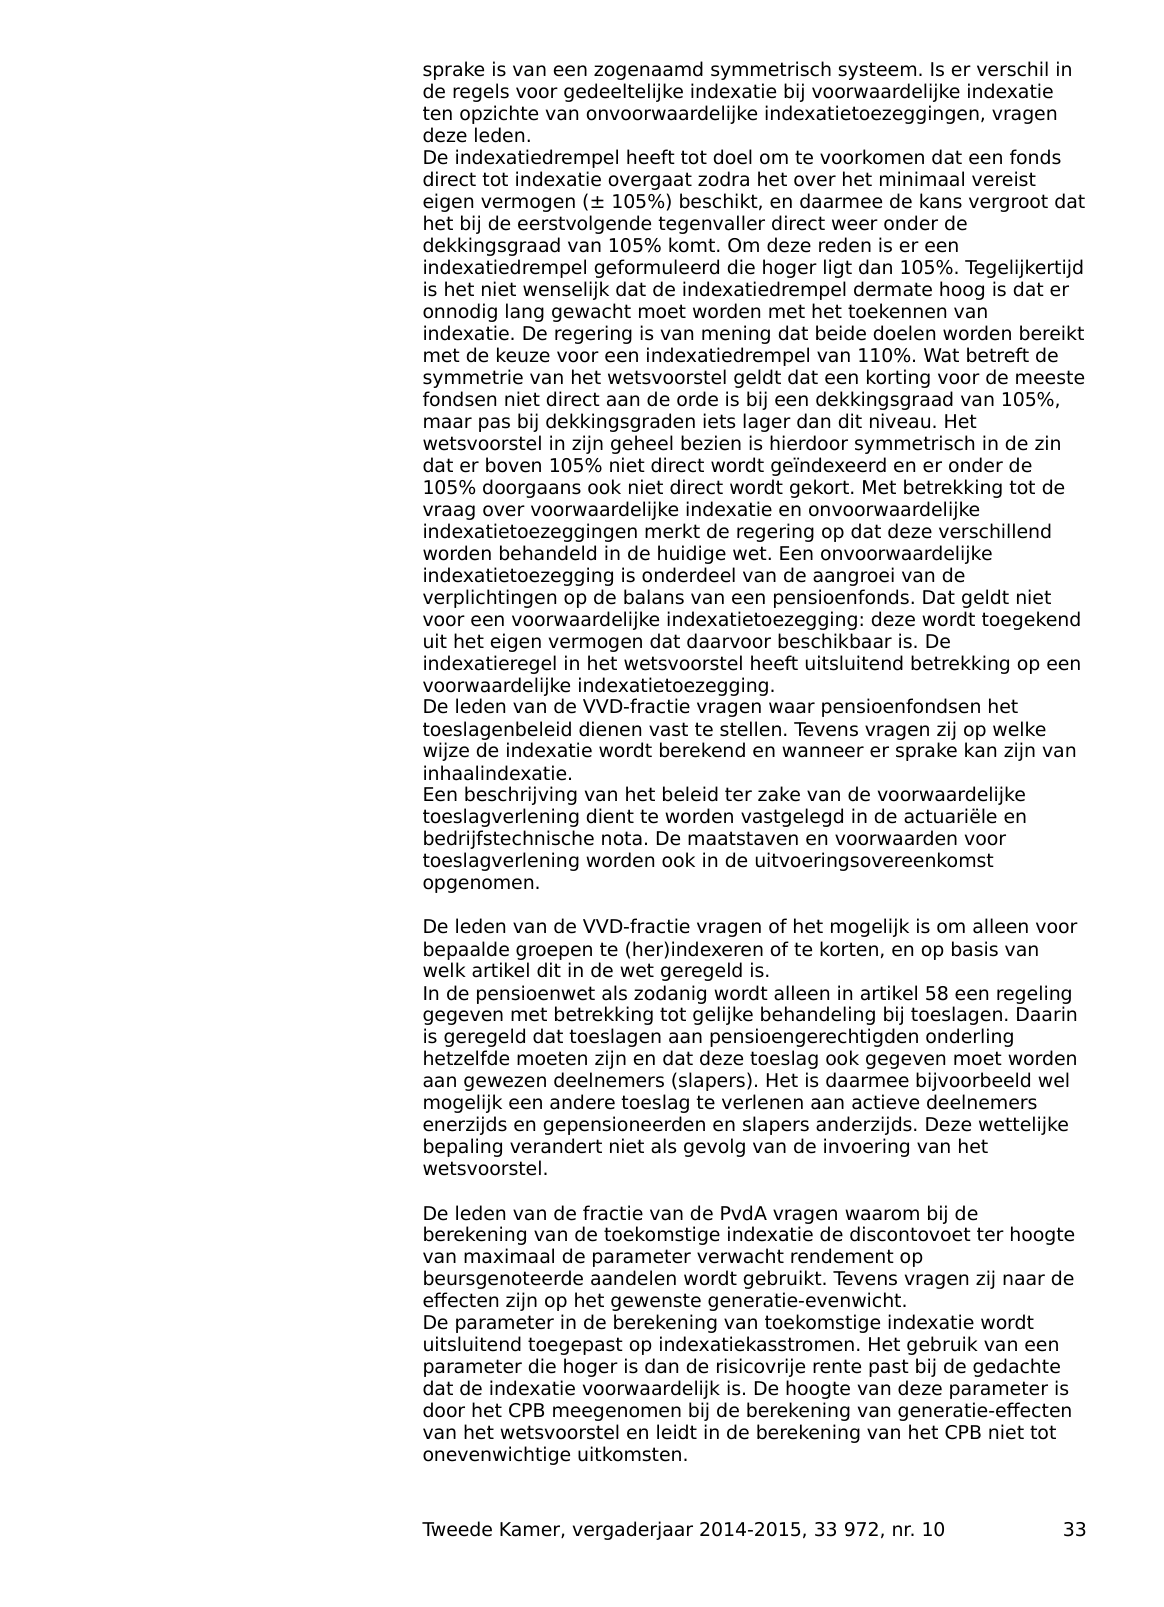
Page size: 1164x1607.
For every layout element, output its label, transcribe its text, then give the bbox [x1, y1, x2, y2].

text De indexatiedrempel heeft tot doel om te voorkomen dat een fonds direct tot indexatie overgaat zodra het over het minimaal vereist eigen vermogen (± 105%) beschikt, en daarmee de kans vergroot dat het bij de eerstvolgende tegenvaller direct weer onder de dekkingsgraad van 105% komt. Om deze reden is er een indexatiedrempel geformuleerd die hoger ligt dan 105%. Tegelijkertijd is het niet wenselijk dat de indexatiedrempel dermate hoog is dat er onnodig lang gewacht moet worden met het toekennen van indexatie. De regering is van mening dat beide doelen worden bereikt met de keuze voor een indexatiedrempel van 110%. Wat betreft de symmetrie van het wetsvoorstel geldt dat een korting voor de meeste fondsen niet direct aan de orde is bij een dekkingsgraad van 105%, maar pas bij dekkingsgraden iets lager dan dit niveau. Het wetsvoorstel in zijn geheel bezien is hierdoor symmetrisch in de zin dat er boven 105% niet direct wordt geïndexeerd en er onder de 105% doorgaans ook niet direct wordt gekort. Met betrekking tot de vraag over voorwaardelijke indexatie en onvoorwaardelijke indexatietoezeggingen merkt de regering op dat deze verschillend worden behandeld in de huidige wet. Een onvoorwaardelijke indexatietoezegging is onderdeel van de aangroei van de verplichtingen op de balans van een pensioenfonds. Dat geldt niet voor een voorwaardelijke indexatietoezegging: deze wordt toegekend uit het eigen vermogen dat daarvoor beschikbaar is. De indexatieregel in het wetsvoorstel heeft uitsluitend betrekking op een voorwaardelijke indexatietoezegging. [422, 147, 1087, 696]
text De leden van de VVD-fractie vragen waar pensioenfondsen het toeslagenbeleid dienen vast te stellen. Tevens vragen zij op welke wijze de indexatie wordt berekend en wanneer er sprake kan zijn van inhaalindexatie. [422, 696, 1087, 784]
text De leden van de VVD-fractie vragen of het mogelijk is om alleen voor bepaalde groepen te (her)indexeren of te korten, en op basis van welk artikel dit in de wet geregeld is. [422, 916, 1087, 982]
text Een beschrijving van het beleid ter zake van de voorwaardelijke toeslagverlening dient te worden vastgelegd in de actuariële en bedrijfstechnische nota. De maatstaven en voorwaarden voor toeslagverlening worden ook in de uitvoeringsovereenkomst opgenomen. [422, 784, 1087, 894]
text sprake is van een zogenaamd symmetrisch systeem. Is er verschil in de regels voor gedeeltelijke indexatie bij voorwaardelijke indexatie ten opzichte van onvoorwaardelijke indexatietoezeggingen, vragen deze leden. [422, 59, 1087, 147]
text De parameter in de berekening van toekomstige indexatie wordt uitsluitend toegepast op indexatiekasstromen. Het gebruik van een parameter die hoger is dan de risicovrije rente past bij de gedachte dat de indexatie voorwaardelijk is. De hoogte van deze parameter is door het CPB meegenomen bij de berekening van generatie-effecten van het wetsvoorstel en leidt in de berekening van het CPB niet tot onevenwichtige uitkomsten. [422, 1312, 1087, 1466]
text In de pensioenwet als zodanig wordt alleen in artikel 58 een regeling gegeven met betrekking tot gelijke behandeling bij toeslagen. Daarin is geregeld dat toeslagen aan pensioengerechtigden onderling hetzelfde moeten zijn en dat deze toeslag ook gegeven moet worden aan gewezen deelnemers (slapers). Het is daarmee bijvoorbeeld wel mogelijk een andere toeslag te verlenen aan actieve deelnemers enerzijds en gepensioneerden en slapers anderzijds. Deze wettelijke bepaling verandert niet als gevolg van de invoering van het wetsvoorstel. [422, 982, 1087, 1180]
text De leden van de fractie van de PvdA vragen waarom bij de berekening van de toekomstige indexatie de discontovoet ter hoogte van maximaal de parameter verwacht rendement op beursgenoteerde aandelen wordt gebruikt. Tevens vragen zij naar de effecten zijn op het gewenste generatie-evenwicht. [422, 1202, 1087, 1312]
